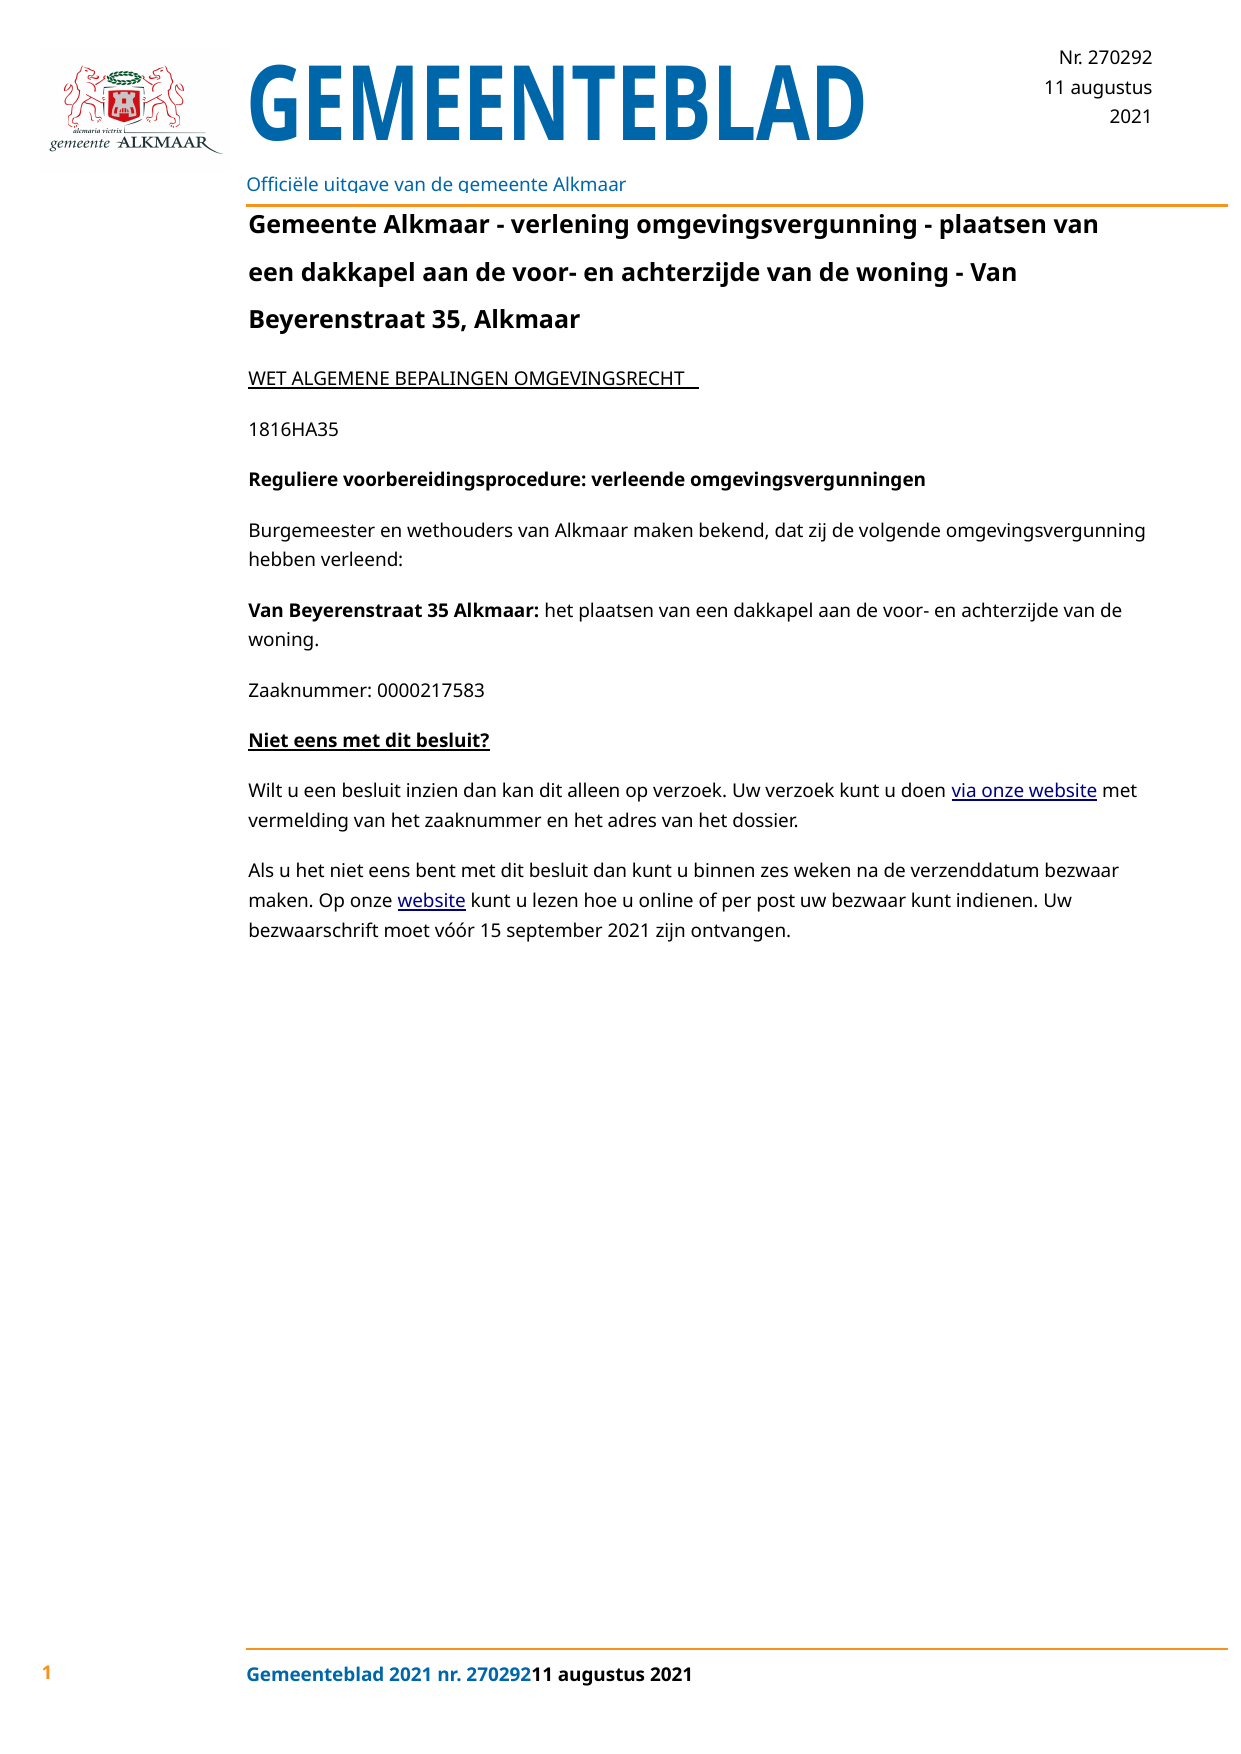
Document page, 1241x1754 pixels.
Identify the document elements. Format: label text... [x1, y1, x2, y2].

text Wilt u een besluit inzien dan kan dit alleen op verzoek. Uw verzoek kunt u doen via onze website met vermelding van het zaaknummer en het adres van het dossier. [248, 778, 1152, 833]
text Van Beyerenstraat 35 Alkmaar: het plaatsen van een dakkapel aan de voor- en achterzijde van de woning. [248, 597, 1152, 652]
text WET ALGEMENE BEPALINGEN OMGEVINGSRECHT [248, 366, 1152, 391]
text Als u het niet eens bent met dit besluit dan kunt u binnen zes weken na de verzenddatum bezwaar maken. Op onze website kunt u lezen hoe u online of per post uw bezwaar kunt indienen. Uw bezwaarschrift moet vóór 15 september 2021 zijn ontvangen. [248, 858, 1152, 942]
text Reguliere voorbereidingsprocedure: verleende omgevingsvergunningen [248, 466, 1152, 492]
text 1816HA35 [248, 416, 1152, 442]
text Niet eens met dit besluit? [248, 727, 1152, 753]
text Burgemeester en wethouders van Alkmaar maken bekend, dat zij de volgende omgevingsvergunning hebben verleend: [248, 517, 1152, 572]
text Zaaknummer: 0000217583 [248, 677, 1152, 702]
picture [41, 47, 231, 172]
text Gemeente Alkmaar - verlening omgevingsvergunning - plaatsen van een dakkapel aan de voor- en achterzijde van de woning - Van Beyerenstraat 35, Alkmaar [248, 207, 1152, 336]
